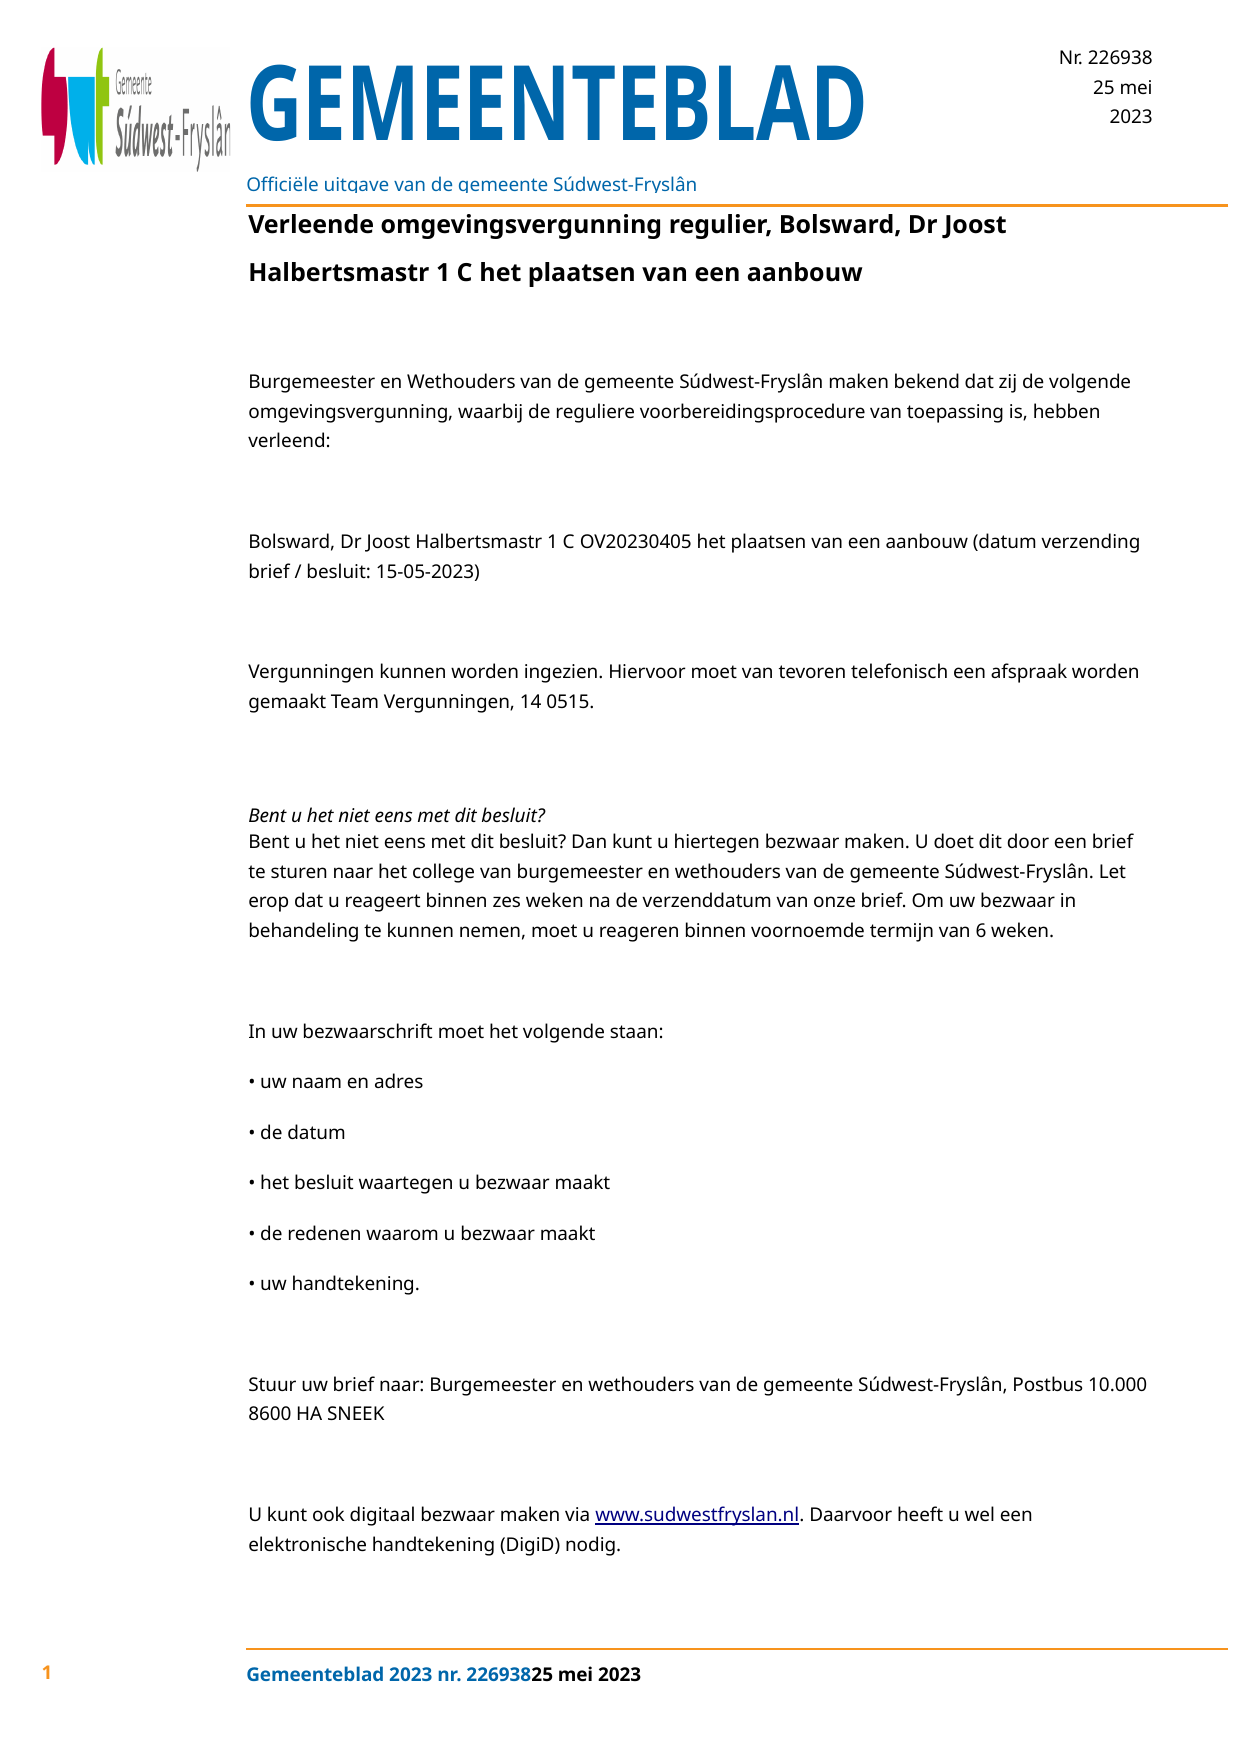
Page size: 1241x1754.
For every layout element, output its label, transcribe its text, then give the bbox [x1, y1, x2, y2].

text • uw naam en adres [248, 1068, 1152, 1094]
text • het besluit waartegen u bezwaar maakt [248, 1169, 1152, 1195]
text Bolsward, Dr Joost Halbertsmastr 1 C OV20230405 het plaatsen van een aanbouw (datum verzending brief / besluit: 15-05-2023) [248, 528, 1152, 584]
text In uw bezwaarschrift moet het volgende staan: [248, 1018, 1152, 1044]
text Burgemeester en Wethouders van de gemeente Súdwest-Fryslân maken bekend dat zij de volgende omgevingsvergunning, waarbij de reguliere voorbereidingsprocedure van toepassing is, hebben verleend: [248, 368, 1152, 453]
text Vergunningen kunnen worden ingezien. Hiervoor moet van tevoren telefonisch een afspraak worden gemaakt Team Vergunningen, 14 0515. [248, 659, 1152, 714]
text Stuur uw brief naar: Burgemeester en wethouders van de gemeente Súdwest-Fryslân, Postbus 10.000 8600 HA SNEEK [248, 1371, 1152, 1426]
text • de redenen waarom u bezwaar maakt [248, 1220, 1152, 1245]
picture [41, 47, 231, 172]
text Bent u het niet eens met dit besluit? Dan kunt u hiertegen bezwaar maken. U doet dit door een brief te sturen naar het college van burgemeester en wethouders van de gemeente Súdwest-Fryslân. Let erop dat u reageert binnen zes weken na de verzenddatum van onze brief. Om uw bezwaar in behandeling te kunnen nemen, moet u reageren binnen voornoemde termijn van 6 weken. [248, 828, 1152, 943]
text Bent u het niet eens met dit besluit? [248, 803, 1152, 828]
text • uw handtekening. [248, 1270, 1152, 1296]
text • de datum [248, 1119, 1152, 1144]
text Verleende omgevingsvergunning regulier, Bolsward, Dr Joost Halbertsmastr 1 C het plaatsen van een aanbouw [248, 207, 1152, 288]
text U kunt ook digitaal bezwaar maken via www.sudwestfryslan.nl. Daarvoor heeft u wel een elektronische handtekening (DigiD) nodig. [248, 1501, 1152, 1557]
